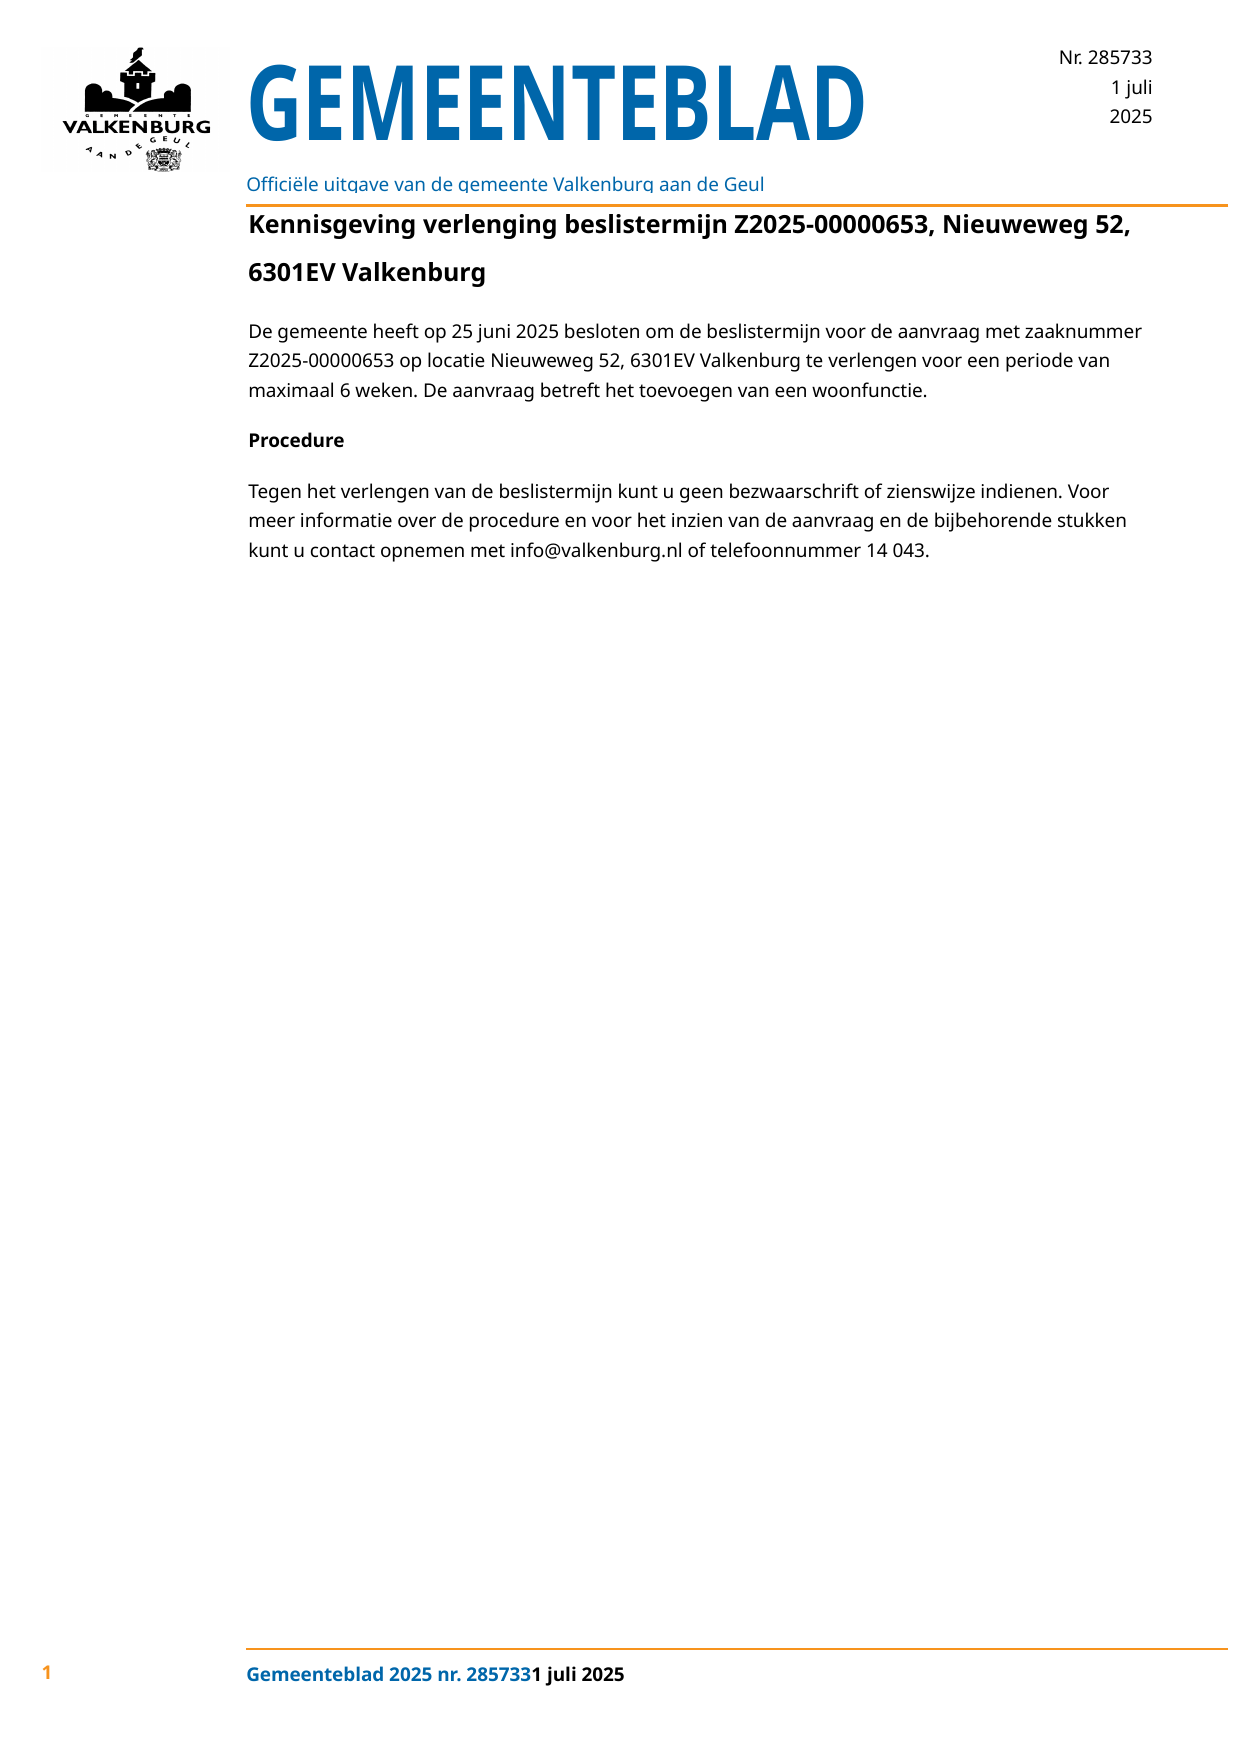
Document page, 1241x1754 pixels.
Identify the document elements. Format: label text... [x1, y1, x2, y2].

text Tegen het verlengen van de beslistermijn kunt u geen bezwaarschrift of zienswijze indienen. Voor meer informatie over de procedure en voor het inzien van de aanvraag en de bijbehorende stukken kunt u contact opnemen met info@valkenburg.nl of telefoonnummer 14 043. [248, 478, 1152, 563]
text Kennisgeving verlenging beslistermijn Z2025-00000653, Nieuweweg 52, 6301EV Valkenburg [248, 207, 1152, 288]
text De gemeente heeft op 25 juni 2025 besloten om de beslistermijn voor de aanvraag met zaaknummer Z2025-00000653 op locatie Nieuweweg 52, 6301EV Valkenburg te verlengen voor een periode van maximaal 6 weken. De aanvraag betreft het toevoegen van een woonfunctie. [248, 318, 1152, 403]
text Procedure [248, 427, 1152, 453]
picture [41, 47, 231, 172]
